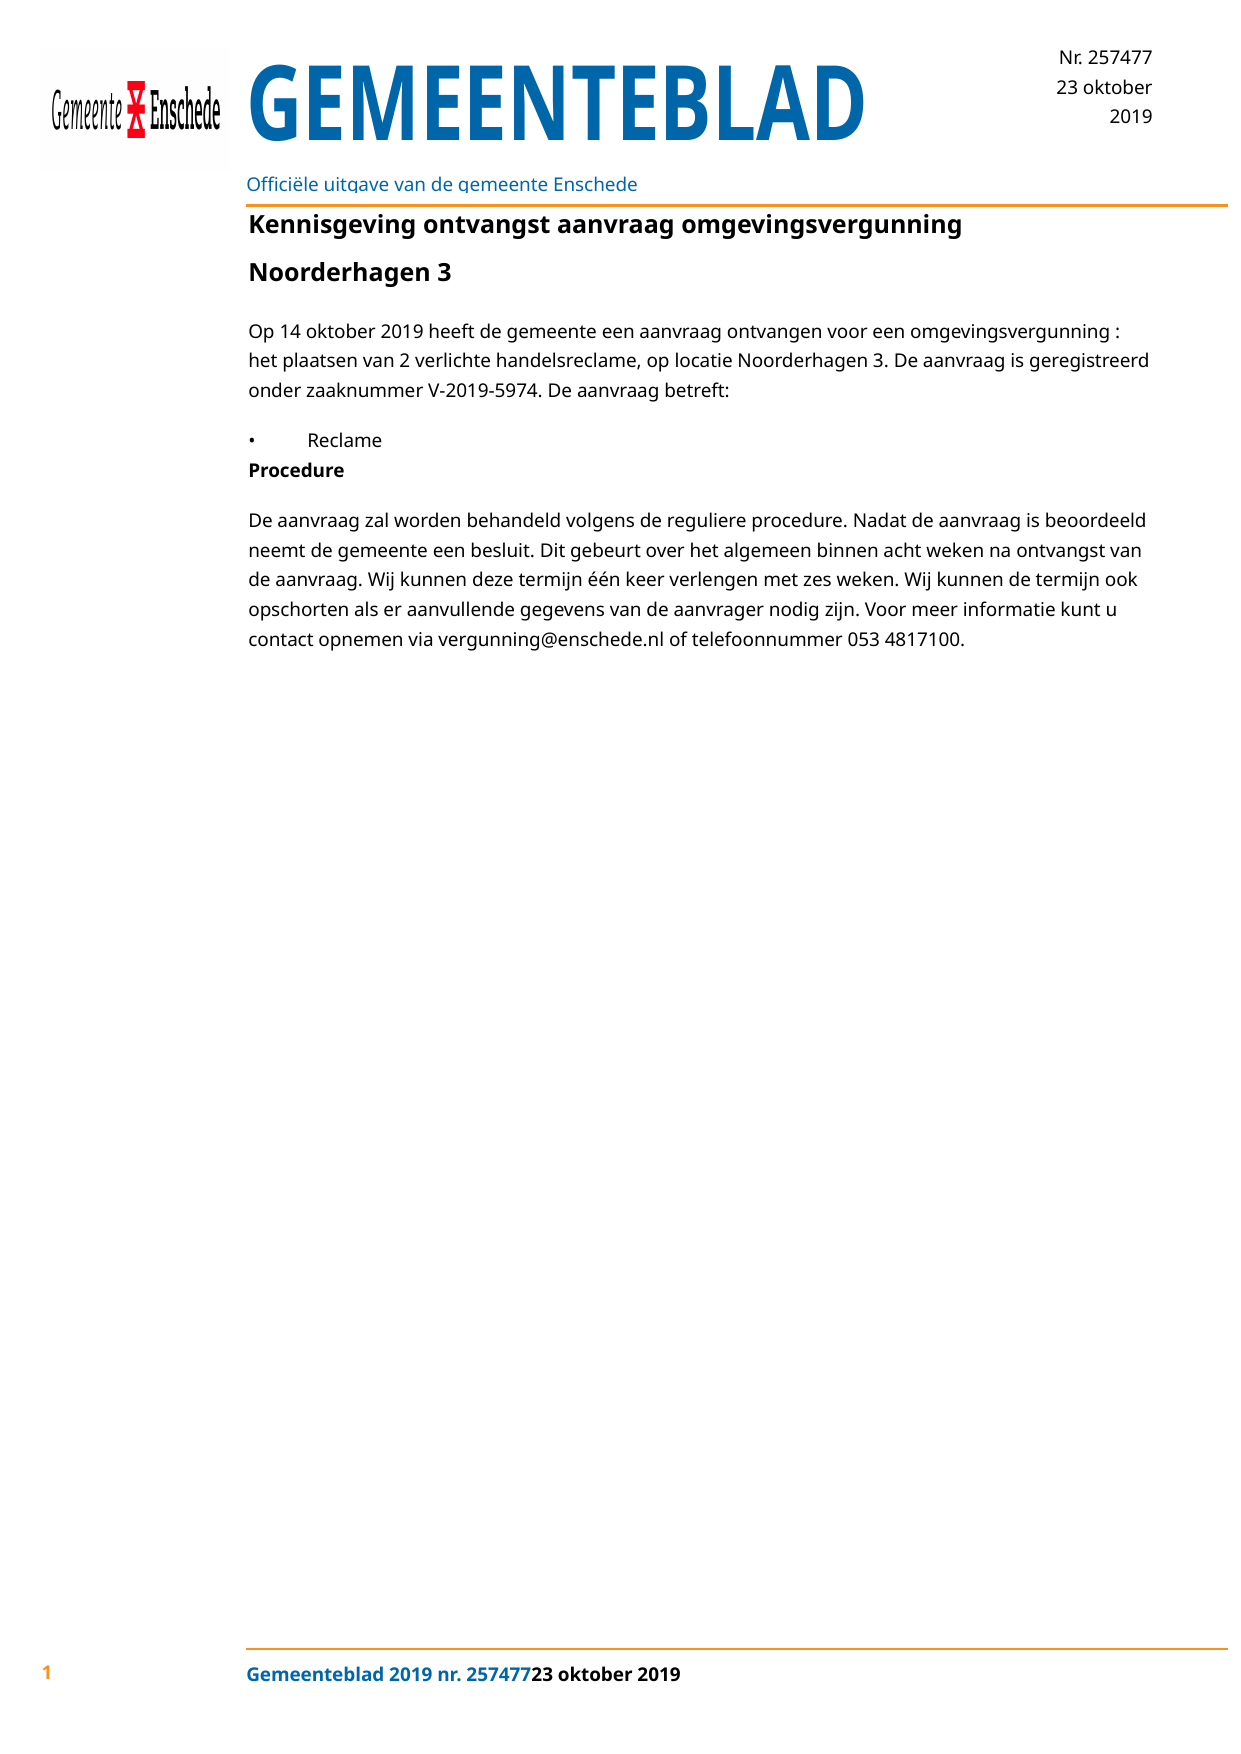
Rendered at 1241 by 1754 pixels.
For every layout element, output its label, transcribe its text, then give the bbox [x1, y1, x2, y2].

text Kennisgeving ontvangst aanvraag omgevingsvergunning Noorderhagen 3 [248, 207, 1152, 288]
picture [41, 47, 231, 172]
text De aanvraag zal worden behandeld volgens de reguliere procedure. Nadat de aanvraag is beoordeeld neemt de gemeente een besluit. Dit gebeurt over het algemeen binnen acht weken na ontvangst van de aanvraag. Wij kunnen deze termijn één keer verlengen met zes weken. Wij kunnen de termijn ook opschorten als er aanvullende gegevens van de aanvrager nodig zijn. Voor meer informatie kunt u contact opnemen via vergunning@enschede.nl of telefoonnummer 053 4817100. [248, 507, 1152, 652]
list Reclame [248, 427, 1152, 453]
text Op 14 oktober 2019 heeft de gemeente een aanvraag ontvangen voor een omgevingsvergunning : het plaatsen van 2 verlichte handelsreclame, op locatie Noorderhagen 3. De aanvraag is geregistreerd onder zaaknummer V-2019-5974. De aanvraag betreft: [248, 318, 1152, 403]
text Procedure [248, 457, 1152, 483]
